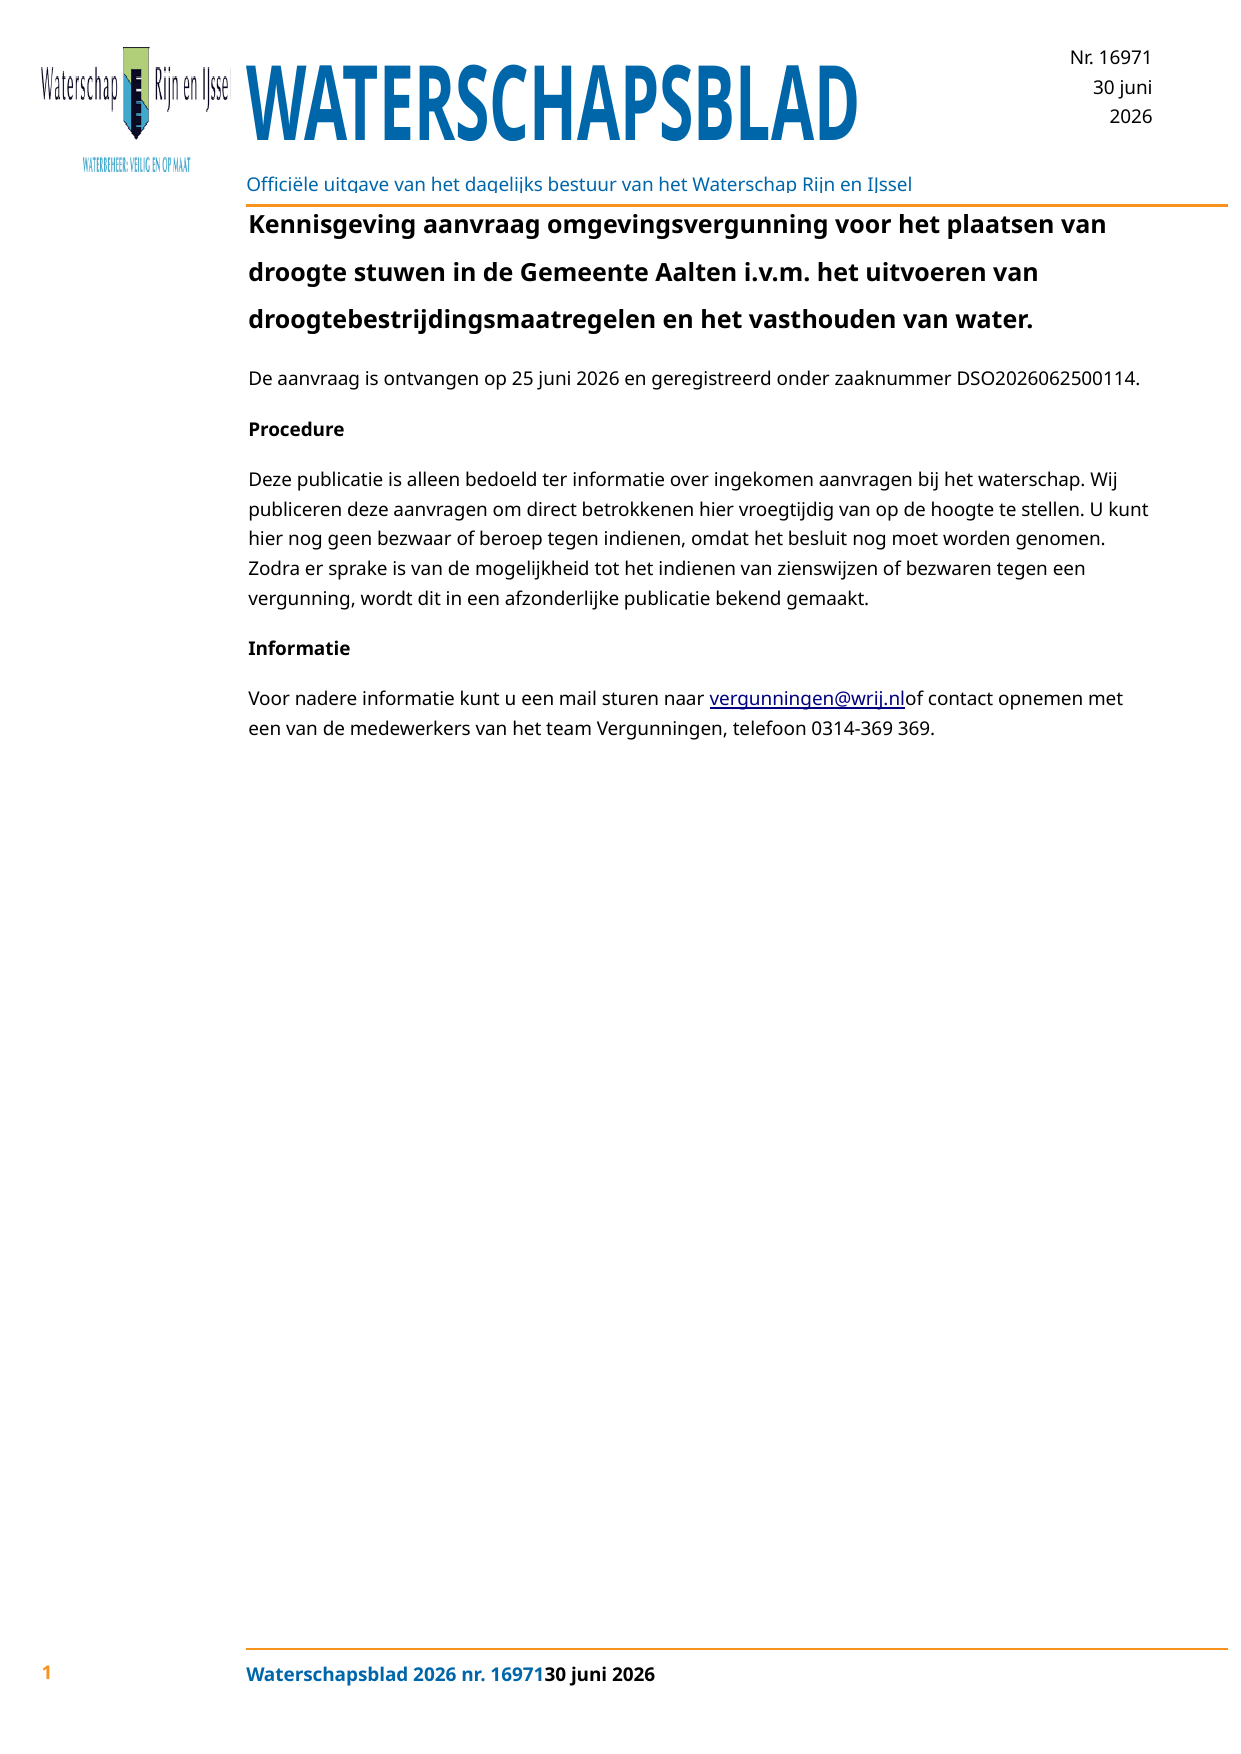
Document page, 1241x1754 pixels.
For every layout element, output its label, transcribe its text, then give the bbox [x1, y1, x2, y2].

picture [41, 47, 231, 172]
text Kennisgeving aanvraag omgevingsvergunning voor het plaatsen van droogte stuwen in de Gemeente Aalten i.v.m. het uitvoeren van droogtebestrijdingsmaatregelen en het vasthouden van water. [248, 207, 1152, 336]
text Deze publicatie is alleen bedoeld ter informatie over ingekomen aanvragen bij het waterschap. Wij publiceren deze aanvragen om direct betrokkenen hier vroegtijdig van op de hoogte te stellen. U kunt hier nog geen bezwaar of beroep tegen indienen, omdat het besluit nog moet worden genomen. Zodra er sprake is van de mogelijkheid tot het indienen van zienswijzen of bezwaren tegen een vergunning, wordt dit in een afzonderlijke publicatie bekend gemaakt. [248, 466, 1152, 610]
text Informatie [248, 635, 1152, 661]
text Voor nadere informatie kunt u een mail sturen naar vergunningen@wrij.nlof contact opnemen met een van de medewerkers van het team Vergunningen, telefoon 0314-369 369. [248, 686, 1152, 741]
text Procedure [248, 416, 1152, 442]
text De aanvraag is ontvangen op 25 juni 2026 en geregistreerd onder zaaknummer DSO2026062500114. [248, 366, 1152, 391]
